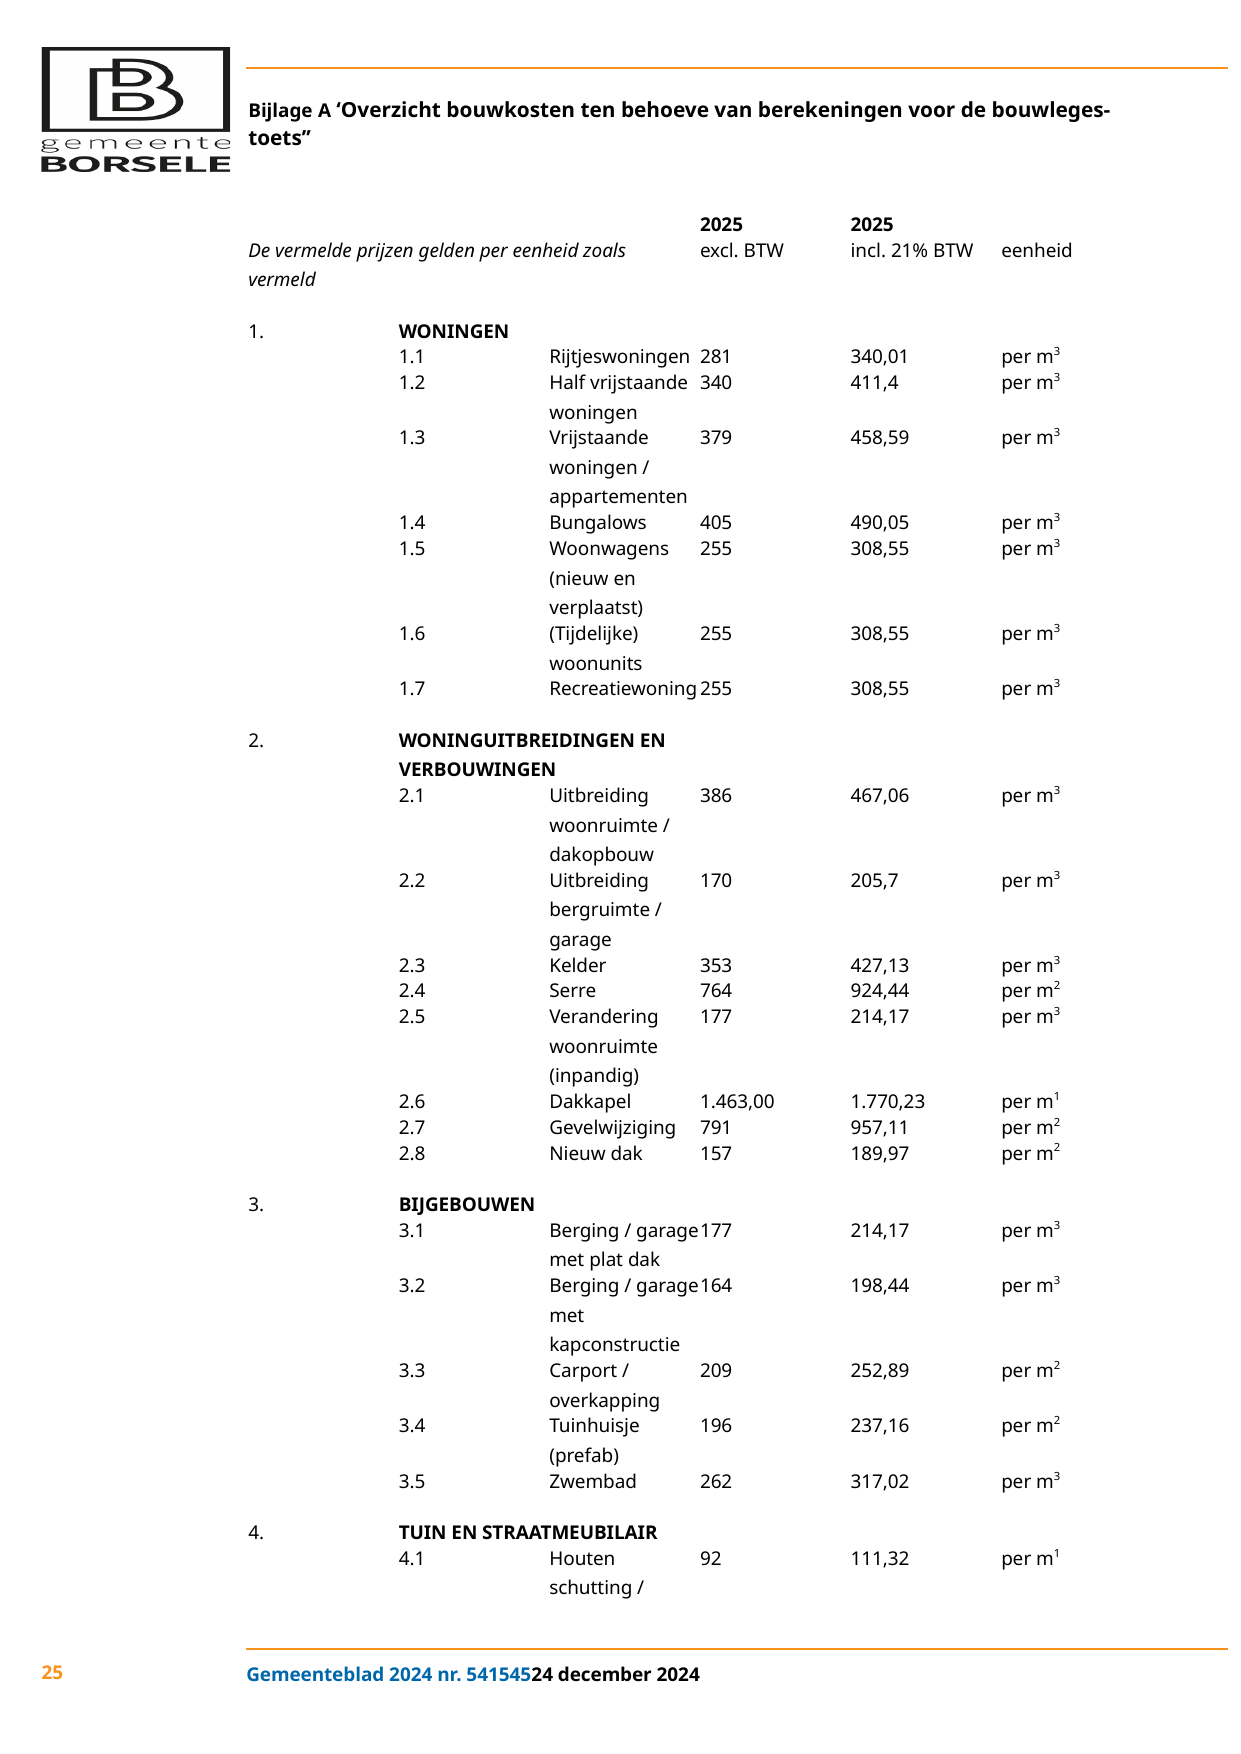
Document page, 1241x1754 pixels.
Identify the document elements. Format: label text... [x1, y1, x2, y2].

table_cell Berging / garage met plat dak [549, 1217, 700, 1272]
table_cell Nieuw dak [549, 1140, 700, 1166]
table_cell 764 [700, 978, 850, 1003]
table_cell 317,02 [850, 1468, 1001, 1493]
table_cell 2.7 [399, 1114, 549, 1140]
table_cell 308,55 [850, 620, 1001, 675]
table_cell Bungalows [549, 510, 700, 535]
table_cell [850, 1494, 1001, 1519]
table_cell 237,16 [850, 1413, 1001, 1468]
table_cell 281 [700, 344, 850, 369]
table_cell [850, 1519, 1001, 1545]
table_cell per m2 [1001, 1357, 1152, 1412]
table_cell Uitbreiding woonruimte / dakopbouw [549, 782, 700, 867]
table_cell [248, 1468, 398, 1493]
table_cell 1.2 [399, 369, 549, 424]
table_cell 157 [700, 1140, 850, 1166]
table_header [1001, 211, 1152, 237]
table_cell [549, 701, 700, 727]
table_cell [850, 1166, 1001, 1191]
table_cell [549, 1166, 700, 1191]
table_cell 2.3 [399, 952, 549, 978]
table_cell per m3 [1001, 952, 1152, 978]
table_cell Houten schutting / [549, 1545, 700, 1600]
table_cell 255 [700, 675, 850, 701]
table_cell [399, 292, 549, 318]
table_cell 458,59 [850, 425, 1001, 509]
table_cell [248, 1357, 398, 1412]
table_cell Woonwagens (nieuw en verplaatst) [549, 535, 700, 620]
table_cell [850, 292, 1001, 318]
table_cell per m2 [1001, 1413, 1152, 1468]
table_cell 791 [700, 1114, 850, 1140]
table_cell 2.4 [399, 978, 549, 1003]
table_cell De vermelde prijzen gelden per eenheid zoals vermeld [248, 237, 700, 292]
table_cell Carport / overkapping [549, 1357, 700, 1412]
table_cell 405 [700, 510, 850, 535]
table_cell 177 [700, 1217, 850, 1272]
table_cell [700, 1166, 850, 1191]
table_cell 92 [700, 1545, 850, 1600]
table_cell [248, 1140, 398, 1166]
table_cell [1001, 318, 1152, 343]
table_cell 1.1 [399, 344, 549, 369]
table_cell Dakkapel [549, 1088, 700, 1114]
table_cell [1001, 1494, 1152, 1519]
table_cell Kelder [549, 952, 700, 978]
table_cell per m2 [1001, 978, 1152, 1003]
table_cell per m3 [1001, 535, 1152, 620]
table_cell 3.3 [399, 1357, 549, 1412]
table_cell 177 [700, 1004, 850, 1088]
table_cell 4.1 [399, 1545, 549, 1600]
table_cell [248, 701, 398, 727]
table_cell [700, 701, 850, 727]
table_cell per m3 [1001, 369, 1152, 424]
table_cell per m3 [1001, 425, 1152, 509]
table_cell [850, 701, 1001, 727]
table_cell 170 [700, 867, 850, 952]
table_cell Gevelwijziging [549, 1114, 700, 1140]
table_cell 214,17 [850, 1004, 1001, 1088]
table_cell 1.770,23 [850, 1088, 1001, 1114]
table_cell [248, 510, 398, 535]
table_cell Zwembad [549, 1468, 700, 1493]
table_cell [248, 535, 398, 620]
table_cell [700, 727, 850, 782]
table_cell 308,55 [850, 535, 1001, 620]
table_cell per m3 [1001, 867, 1152, 952]
table_cell Recreatiewoning [549, 675, 700, 701]
text Bijlage A ‘Overzicht bouwkosten ten behoeve van berekeningen voor de bouwleges-toets’’ [248, 95, 1152, 152]
table_cell [248, 978, 398, 1003]
table_cell [248, 1494, 398, 1519]
table_cell 427,13 [850, 952, 1001, 978]
table_cell 340,01 [850, 344, 1001, 369]
table_cell [248, 425, 398, 509]
table_cell per m3 [1001, 675, 1152, 701]
table_cell 255 [700, 535, 850, 620]
table_cell [248, 1272, 398, 1357]
table_cell 308,55 [850, 675, 1001, 701]
table_cell [248, 620, 398, 675]
table_cell [248, 344, 398, 369]
table_cell WONINGEN [399, 318, 700, 343]
table_cell 262 [700, 1468, 850, 1493]
table_cell [248, 369, 398, 424]
table_cell [248, 782, 398, 867]
table_cell per m3 [1001, 344, 1152, 369]
table_cell [248, 1217, 398, 1272]
table_cell 209 [700, 1357, 850, 1412]
table_cell per m1 [1001, 1088, 1152, 1114]
table_cell Uitbreiding bergruimte / garage [549, 867, 700, 952]
table_cell 411,4 [850, 369, 1001, 424]
table_cell [700, 318, 850, 343]
table_cell [399, 1494, 549, 1519]
table_cell [399, 1166, 549, 1191]
table_cell 164 [700, 1272, 850, 1357]
table_cell Serre [549, 978, 700, 1003]
table_cell [399, 701, 549, 727]
table_header [399, 211, 549, 237]
table_cell 252,89 [850, 1357, 1001, 1412]
table_cell 3.1 [399, 1217, 549, 1272]
table_cell 2.8 [399, 1140, 549, 1166]
table_cell [700, 292, 850, 318]
table_cell [1001, 1191, 1152, 1217]
table_cell Half vrijstaande woningen [549, 369, 700, 424]
table_cell 214,17 [850, 1217, 1001, 1272]
table_cell per m3 [1001, 1004, 1152, 1088]
table_cell [248, 1004, 398, 1088]
table_cell 957,11 [850, 1114, 1001, 1140]
table_cell 198,44 [850, 1272, 1001, 1357]
table_cell 3.4 [399, 1413, 549, 1468]
table_cell 111,32 [850, 1545, 1001, 1600]
table_cell incl. 21% BTW [850, 237, 1001, 292]
table_cell per m2 [1001, 1114, 1152, 1140]
table_cell per m3 [1001, 620, 1152, 675]
table_cell [248, 1088, 398, 1114]
table_cell Vrijstaande woningen / appartementen [549, 425, 700, 509]
table_cell Verandering woonruimte (inpandig) [549, 1004, 700, 1088]
table_cell [248, 867, 398, 952]
table_cell 189,97 [850, 1140, 1001, 1166]
table_cell TUIN EN STRAATMEUBILAIR [399, 1519, 700, 1545]
table_cell 1.4 [399, 510, 549, 535]
table_cell [1001, 701, 1152, 727]
table_cell 3. [248, 1191, 398, 1217]
table_cell 196 [700, 1413, 850, 1468]
picture [41, 47, 231, 172]
table_cell 340 [700, 369, 850, 424]
table_cell per m3 [1001, 782, 1152, 867]
table_cell per m3 [1001, 1272, 1152, 1357]
table_header [549, 211, 700, 237]
table_cell 2. [248, 727, 398, 782]
table_cell 255 [700, 620, 850, 675]
table_cell [1001, 292, 1152, 318]
table_cell [248, 1545, 398, 1600]
table_cell [1001, 1519, 1152, 1545]
table_cell 1.6 [399, 620, 549, 675]
table_cell [549, 292, 700, 318]
table_cell 386 [700, 782, 850, 867]
table_cell per m2 [1001, 1140, 1152, 1166]
table_cell [248, 1413, 398, 1468]
table_header 2025 [700, 211, 850, 237]
table_cell [248, 1114, 398, 1140]
table_cell 4. [248, 1519, 398, 1545]
table_cell 1.463,00 [700, 1088, 850, 1114]
table_cell Tuinhuisje (prefab) [549, 1413, 700, 1468]
table_cell [850, 727, 1001, 782]
table_cell per m1 [1001, 1545, 1152, 1600]
table_cell 1.7 [399, 675, 549, 701]
table_cell per m3 [1001, 1217, 1152, 1272]
table_cell [700, 1494, 850, 1519]
table_cell 3.2 [399, 1272, 549, 1357]
table_cell 2.2 [399, 867, 549, 952]
table_cell [248, 1166, 398, 1191]
table_cell per m3 [1001, 1468, 1152, 1493]
table_cell [248, 952, 398, 978]
table_cell excl. BTW [700, 237, 850, 292]
table_cell [1001, 727, 1152, 782]
table_cell [248, 292, 398, 318]
table_cell eenheid [1001, 237, 1152, 292]
table_cell WONINGUITBREIDINGEN EN VERBOUWINGEN [399, 727, 700, 782]
table_cell 353 [700, 952, 850, 978]
table_cell Rijtjeswoningen [549, 344, 700, 369]
table_cell 924,44 [850, 978, 1001, 1003]
table_cell 2.5 [399, 1004, 549, 1088]
table_cell 205,7 [850, 867, 1001, 952]
table_cell 1.5 [399, 535, 549, 620]
table_cell [700, 1519, 850, 1545]
table_cell (Tijdelijke) woonunits [549, 620, 700, 675]
table_cell 2.6 [399, 1088, 549, 1114]
table_cell [549, 1494, 700, 1519]
table_cell 379 [700, 425, 850, 509]
table_cell [248, 675, 398, 701]
table_cell BIJGEBOUWEN [399, 1191, 700, 1217]
table_header [248, 211, 398, 237]
table_cell per m3 [1001, 510, 1152, 535]
table_cell 1. [248, 318, 398, 343]
table_cell [850, 318, 1001, 343]
table_cell 3.5 [399, 1468, 549, 1493]
table_cell 2.1 [399, 782, 549, 867]
table_cell Berging / garage met kapconstructie [549, 1272, 700, 1357]
table_cell [1001, 1166, 1152, 1191]
table_cell [850, 1191, 1001, 1217]
table_cell 1.3 [399, 425, 549, 509]
table_cell [700, 1191, 850, 1217]
table_header 2025 [850, 211, 1001, 237]
table_cell 467,06 [850, 782, 1001, 867]
table_cell 490,05 [850, 510, 1001, 535]
